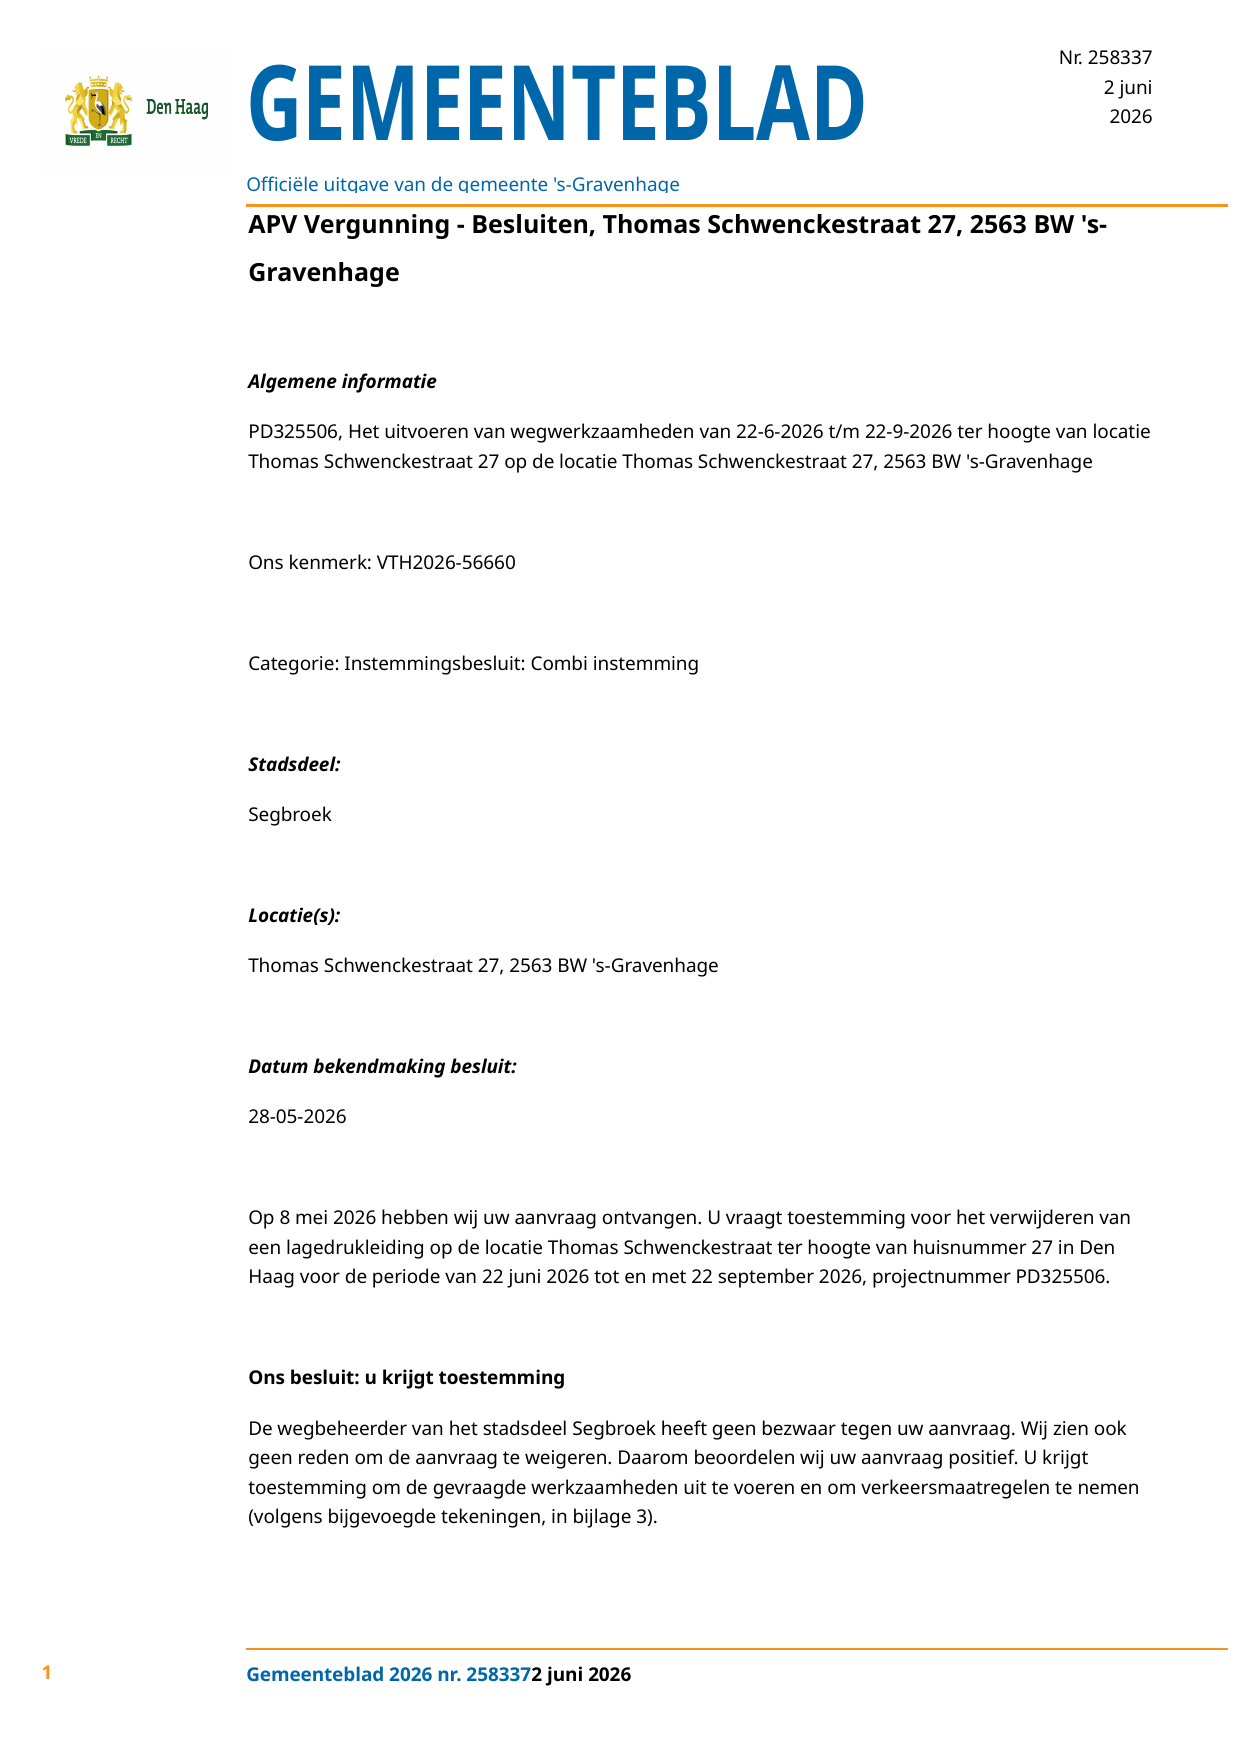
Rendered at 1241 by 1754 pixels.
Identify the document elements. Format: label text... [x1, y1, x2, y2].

text Ons kenmerk: VTH2026-56660 [248, 549, 1152, 575]
text Segbroek [248, 801, 1152, 827]
text De wegbeheerder van het stadsdeel Segbroek heeft geen bezwaar tegen uw aanvraag. Wij zien ook geen reden om de aanvraag te weigeren. Daarom beoordelen wij uw aanvraag positief. U krijgt toestemming om de gevraagde werkzaamheden uit te voeren en om verkeersmaatregelen te nemen (volgens bijgevoegde tekeningen, in bijlage 3). [248, 1415, 1152, 1529]
text Thomas Schwenckestraat 27, 2563 BW 's-Gravenhage [248, 952, 1152, 978]
text Stadsdeel: [248, 751, 1152, 777]
text 28-05-2026 [248, 1104, 1152, 1129]
picture [41, 47, 231, 172]
text Op 8 mei 2026 hebben wij uw aanvraag ontvangen. U vraagt toestemming voor het verwijderen van een lagedrukleiding op de locatie Thomas Schwenckestraat ter hoogte van huisnummer 27 in Den Haag voor de periode van 22 juni 2026 tot en met 22 september 2026, projectnummer PD325506. [248, 1204, 1152, 1289]
text PD325506, Het uitvoeren van wegwerkzaamheden van 22-6-2026 t/m 22-9-2026 ter hoogte van locatie Thomas Schwenckestraat 27 op de locatie Thomas Schwenckestraat 27, 2563 BW 's-Gravenhage [248, 419, 1152, 474]
text Algemene informatie [248, 368, 1152, 394]
text APV Vergunning - Besluiten, Thomas Schwenckestraat 27, 2563 BW 's-Gravenhage [248, 207, 1152, 288]
text Datum bekendmaking besluit: [248, 1053, 1152, 1079]
text Locatie(s): [248, 902, 1152, 928]
text Ons besluit: u krijgt toestemming [248, 1364, 1152, 1390]
text Categorie: Instemmingsbesluit: Combi instemming [248, 650, 1152, 676]
